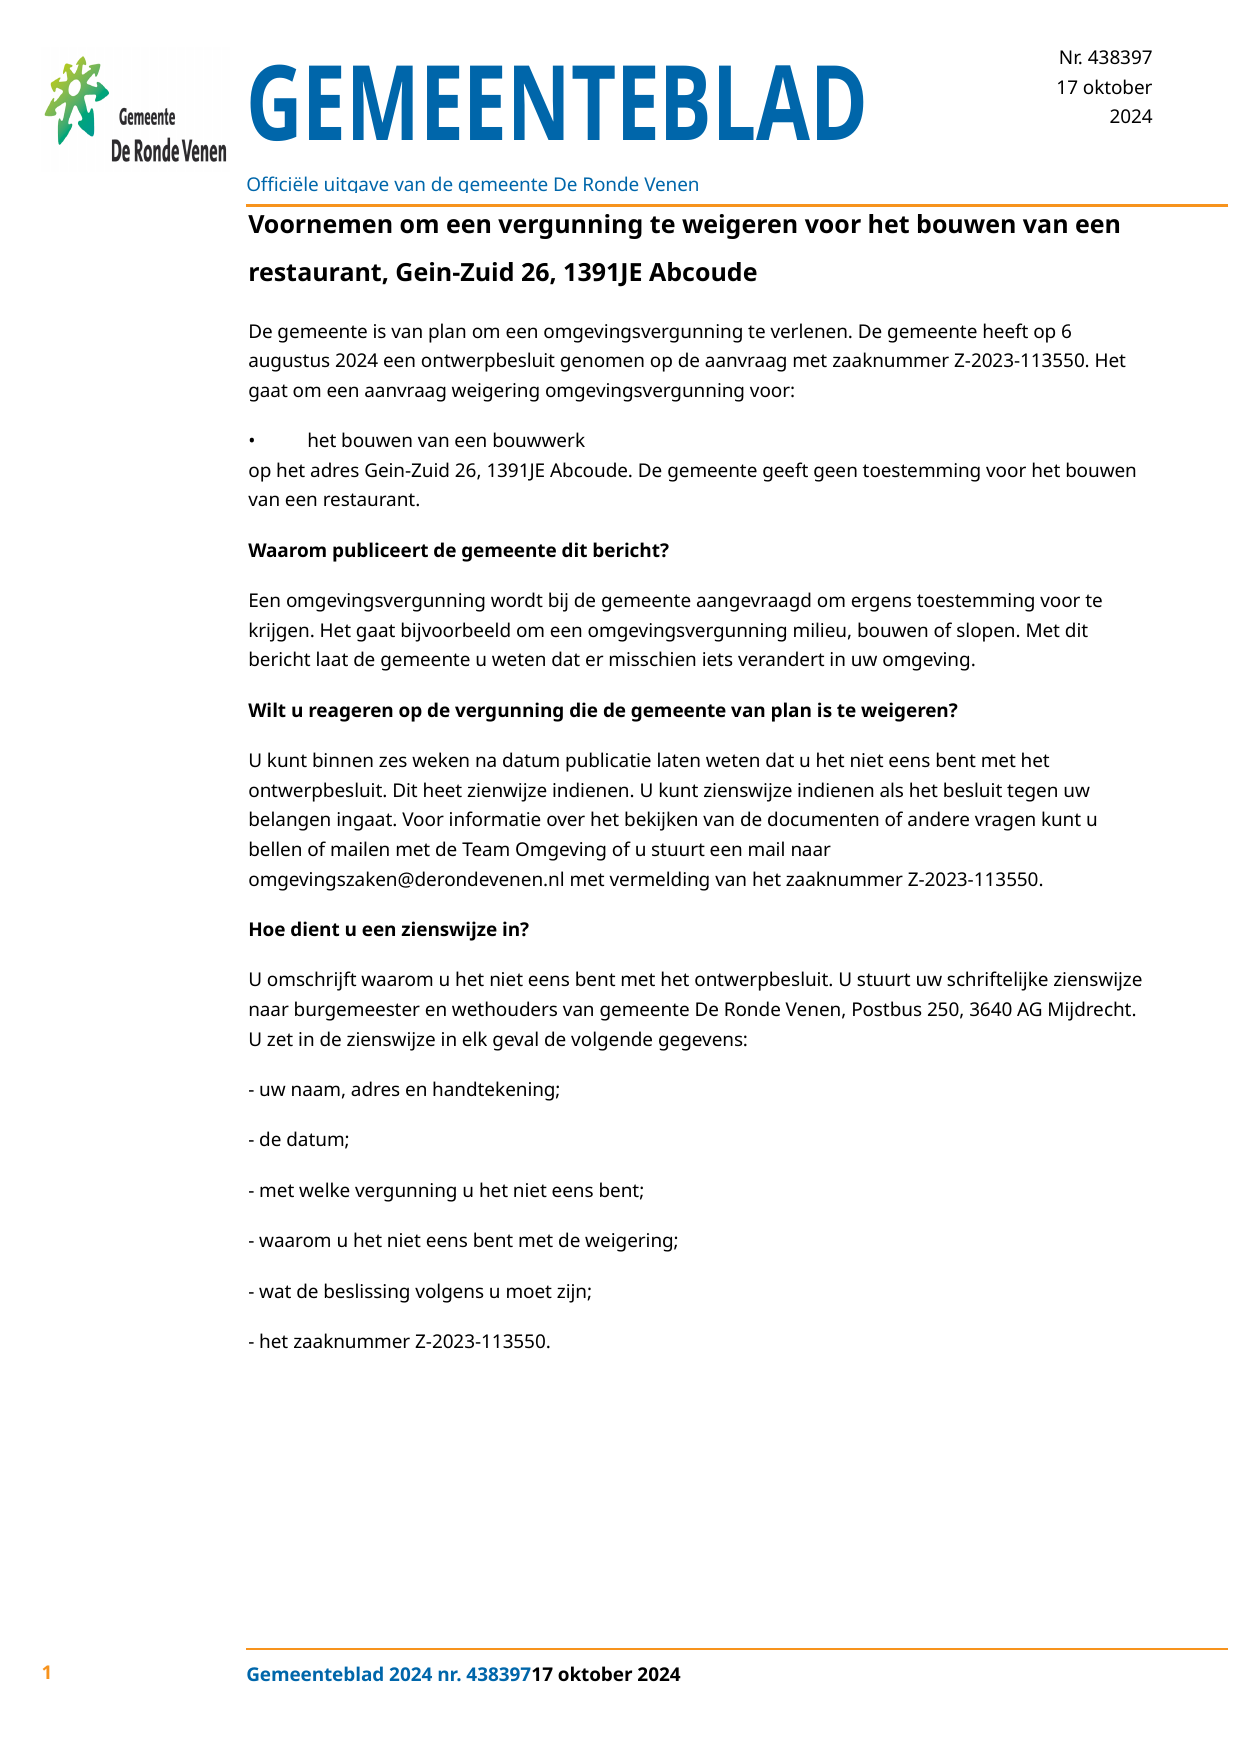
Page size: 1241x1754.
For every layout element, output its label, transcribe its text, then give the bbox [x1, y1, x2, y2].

text op het adres Gein-Zuid 26, 1391JE Abcoude. De gemeente geeft geen toestemming voor het bouwen van een restaurant. [248, 457, 1152, 512]
text - uw naam, adres en handtekening; [248, 1076, 1152, 1102]
text - de datum; [248, 1127, 1152, 1152]
text De gemeente is van plan om een omgevingsvergunning te verlenen. De gemeente heeft op 6 augustus 2024 een ontwerpbesluit genomen op de aanvraag met zaaknummer Z-2023-113550. Het gaat om een aanvraag weigering omgevingsvergunning voor: [248, 318, 1152, 403]
text U kunt binnen zes weken na datum publicatie laten weten dat u het niet eens bent met het ontwerpbesluit. Dit heet zienwijze indienen. U kunt zienswijze indienen als het besluit tegen uw belangen ingaat. Voor informatie over het bekijken van de documenten of andere vragen kunt u bellen of mailen met de Team Omgeving of u stuurt een mail naar omgevingszaken@derondevenen.nl met vermelding van het zaaknummer Z-2023-113550. [248, 747, 1152, 892]
text Waarom publiceert de gemeente dit bericht? [248, 537, 1152, 563]
text Een omgevingsvergunning wordt bij de gemeente aangevraagd om ergens toestemming voor te krijgen. Het gaat bijvoorbeeld om een omgevingsvergunning milieu, bouwen of slopen. Met dit bericht laat de gemeente u weten dat er misschien iets verandert in uw omgeving. [248, 587, 1152, 672]
text - waarom u het niet eens bent met de weigering; [248, 1227, 1152, 1253]
text Hoe dient u een zienswijze in? [248, 916, 1152, 942]
text U omschrijft waarom u het niet eens bent met het ontwerpbesluit. U stuurt uw schriftelijke zienswijze naar burgemeester en wethouders van gemeente De Ronde Venen, Postbus 250, 3640 AG Mijdrecht. U zet in de zienswijze in elk geval de volgende gegevens: [248, 967, 1152, 1052]
text - wat de beslissing volgens u moet zijn; [248, 1278, 1152, 1304]
picture [41, 47, 231, 172]
text Voornemen om een vergunning te weigeren voor het bouwen van een restaurant, Gein-Zuid 26, 1391JE Abcoude [248, 207, 1152, 288]
text - met welke vergunning u het niet eens bent; [248, 1177, 1152, 1203]
text - het zaaknummer Z-2023-113550. [248, 1328, 1152, 1354]
text Wilt u reageren op de vergunning die de gemeente van plan is te weigeren? [248, 697, 1152, 723]
list het bouwen van een bouwwerk [248, 427, 1152, 453]
